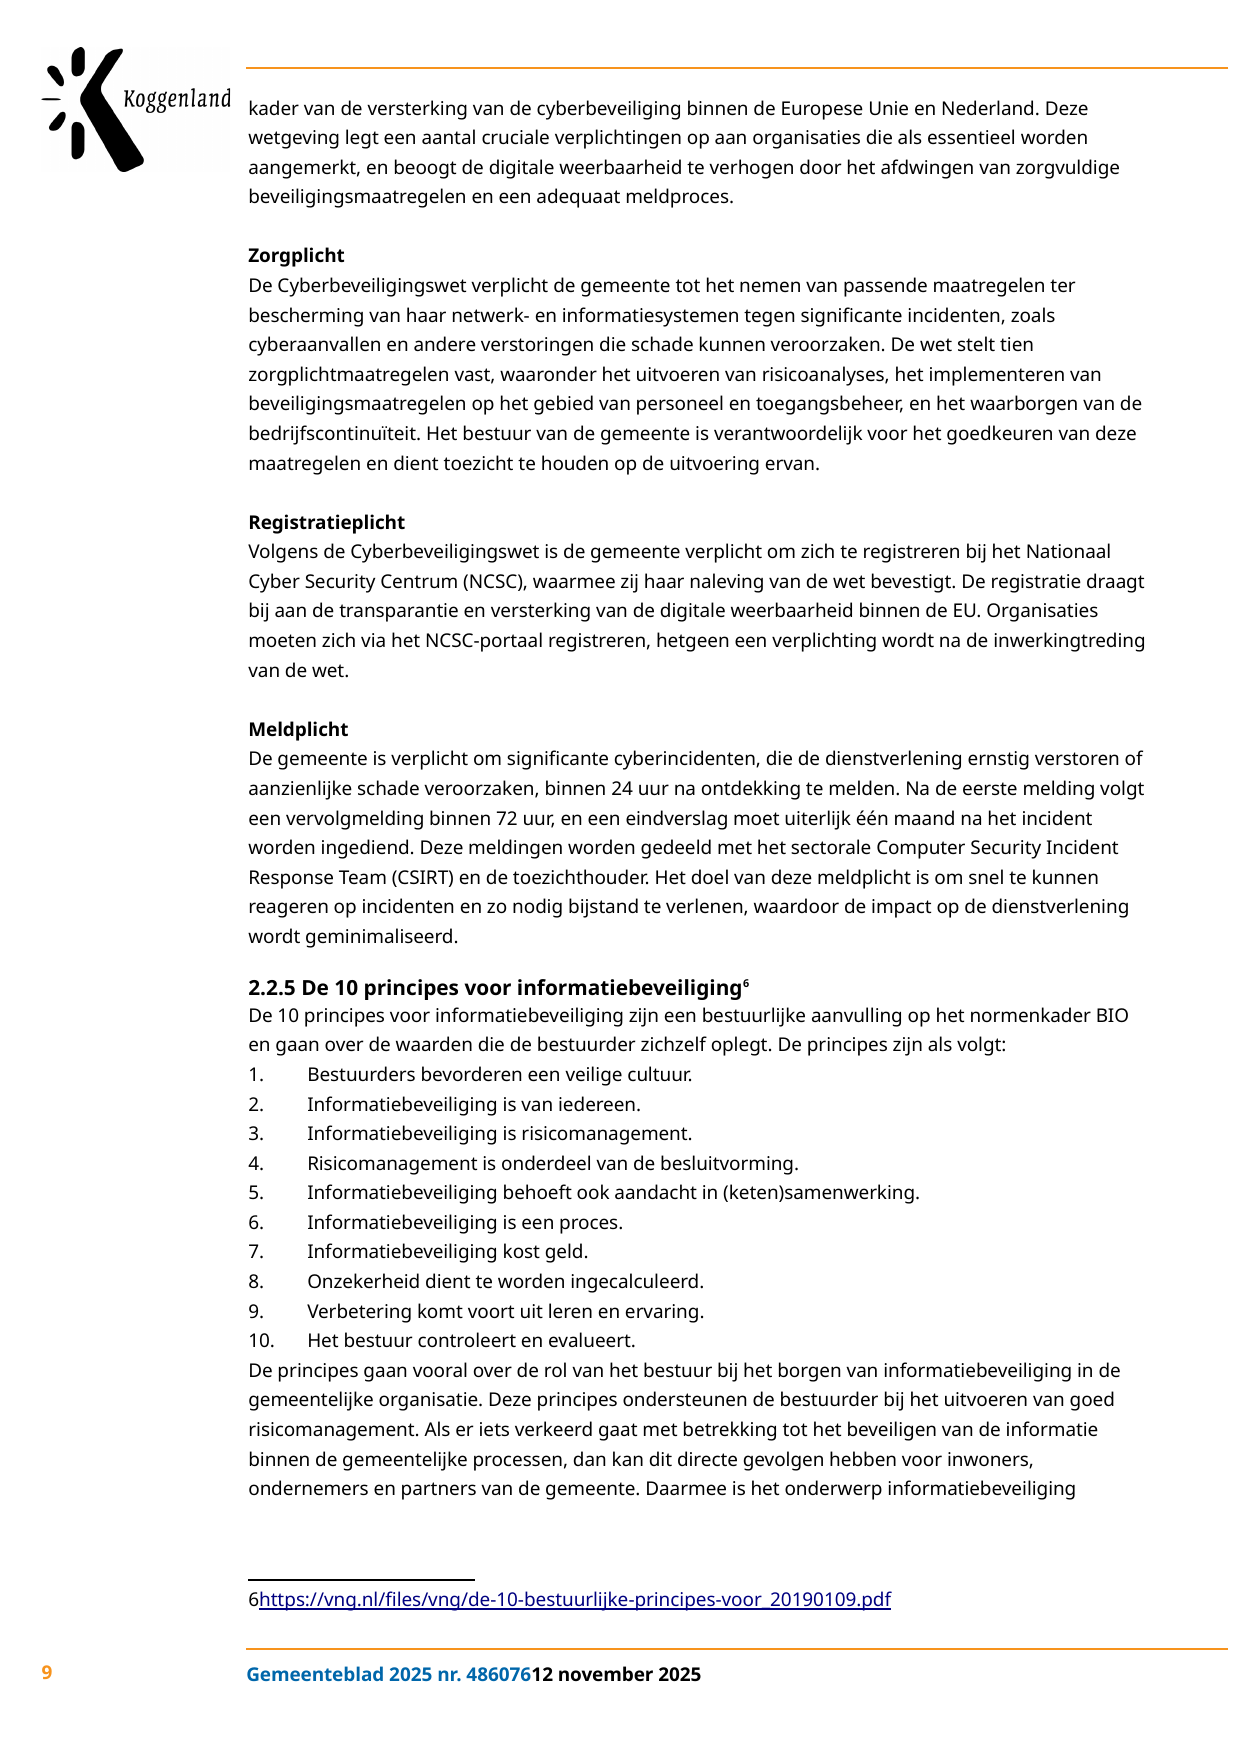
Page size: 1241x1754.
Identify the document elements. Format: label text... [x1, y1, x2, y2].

text De 10 principes voor informatiebeveiliging zijn een bestuurlijke aanvulling op het normenkader BIO en gaan over de waarden die de bestuurder zichzelf oplegt. De principes zijn als volgt: [248, 1002, 1152, 1057]
list Het bestuur controleert en evalueert. [248, 1327, 1152, 1353]
text Registratieplicht [248, 509, 1152, 535]
text De gemeente is verplicht om significante cyberincidenten, die de dienstverlening ernstig verstoren of aanzienlijke schade veroorzaken, binnen 24 uur na ontdekking te melden. Na de eerste melding volgt een vervolgmelding binnen 72 uur, en een eindverslag moet uiterlijk één maand na het incident worden ingediend. Deze meldingen worden gedeeld met het sectorale Computer Security Incident Response Team (CSIRT) en de toezichthouder. Het doel van deze meldplicht is om snel te kunnen reageren op incidenten en zo nodig bijstand te verlenen, waardoor de impact op de dienstverlening wordt geminimaliseerd. [248, 746, 1152, 949]
text De principes gaan vooral over de rol van het bestuur bij het borgen van informatiebeveiliging in de gemeentelijke organisatie. Deze principes ondersteunen de bestuurder bij het uitvoeren van goed risicomanagement. Als er iets verkeerd gaat met betrekking tot het beveiligen van de informatie binnen de gemeentelijke processen, dan kan dit directe gevolgen hebben voor inwoners, ondernemers en partners van de gemeente. Daarmee is het onderwerp informatiebeveiliging [248, 1357, 1152, 1501]
list Informatiebeveiliging is van iedereen. [248, 1091, 1152, 1116]
list Risicomanagement is onderdeel van de besluitvorming. [248, 1150, 1152, 1176]
text 2.2.5 De 10 principes voor informatiebeveiliging [248, 973, 1152, 1002]
text De Cyberbeveiligingswet verplicht de gemeente tot het nemen van passende maatregelen ter bescherming van haar netwerk- en informatiesystemen tegen significante incidenten, zoals cyberaanvallen en andere verstoringen die schade kunnen veroorzaken. De wet stelt tien zorgplichtmaatregelen vast, waaronder het uitvoeren van risicoanalyses, het implementeren van beveiligingsmaatregelen op het gebied van personeel en toegangsbeheer, en het waarborgen van de bedrijfscontinuïteit. Het bestuur van de gemeente is verantwoordelijk voor het goedkeuren van deze maatregelen en dient toezicht te houden op de uitvoering ervan. [248, 272, 1152, 476]
text Zorgplicht [248, 243, 1152, 268]
text kader van de versterking van de cyberbeveiliging binnen de Europese Unie en Nederland. Deze wetgeving legt een aantal cruciale verplichtingen op aan organisaties die als essentieel worden aangemerkt, en beoogt de digitale weerbaarheid te verhogen door het afdwingen van zorgvuldige beveiligingsmaatregelen en een adequaat meldproces. [248, 95, 1152, 209]
list Informatiebeveiliging behoeft ook aandacht in (keten)samenwerking. [248, 1179, 1152, 1205]
list Bestuurders bevorderen een veilige cultuur. [248, 1061, 1152, 1087]
list Informatiebeveiliging is een proces. [248, 1209, 1152, 1235]
list Onzekerheid dient te worden ingecalculeerd. [248, 1268, 1152, 1294]
picture [41, 47, 231, 172]
text Volgens de Cyberbeveiligingswet is de gemeente verplicht om zich te registreren bij het Nationaal Cyber Security Centrum (NCSC), waarmee zij haar naleving van de wet bevestigt. De registratie draagt bij aan de transparantie en versterking van de digitale weerbaarheid binnen de EU. Organisaties moeten zich via het NCSC-portaal registreren, hetgeen een verplichting wordt na de inwerkingtreding van de wet. [248, 538, 1152, 683]
list Informatiebeveiliging kost geld. [248, 1239, 1152, 1264]
list Verbetering komt voort uit leren en ervaring. [248, 1298, 1152, 1323]
list Informatiebeveiliging is risicomanagement. [248, 1120, 1152, 1146]
text Meldplicht [248, 716, 1152, 742]
text https://vng.nl/files/vng/de-10-bestuurlijke-principes-voor_20190109.pdf [248, 1586, 1152, 1612]
